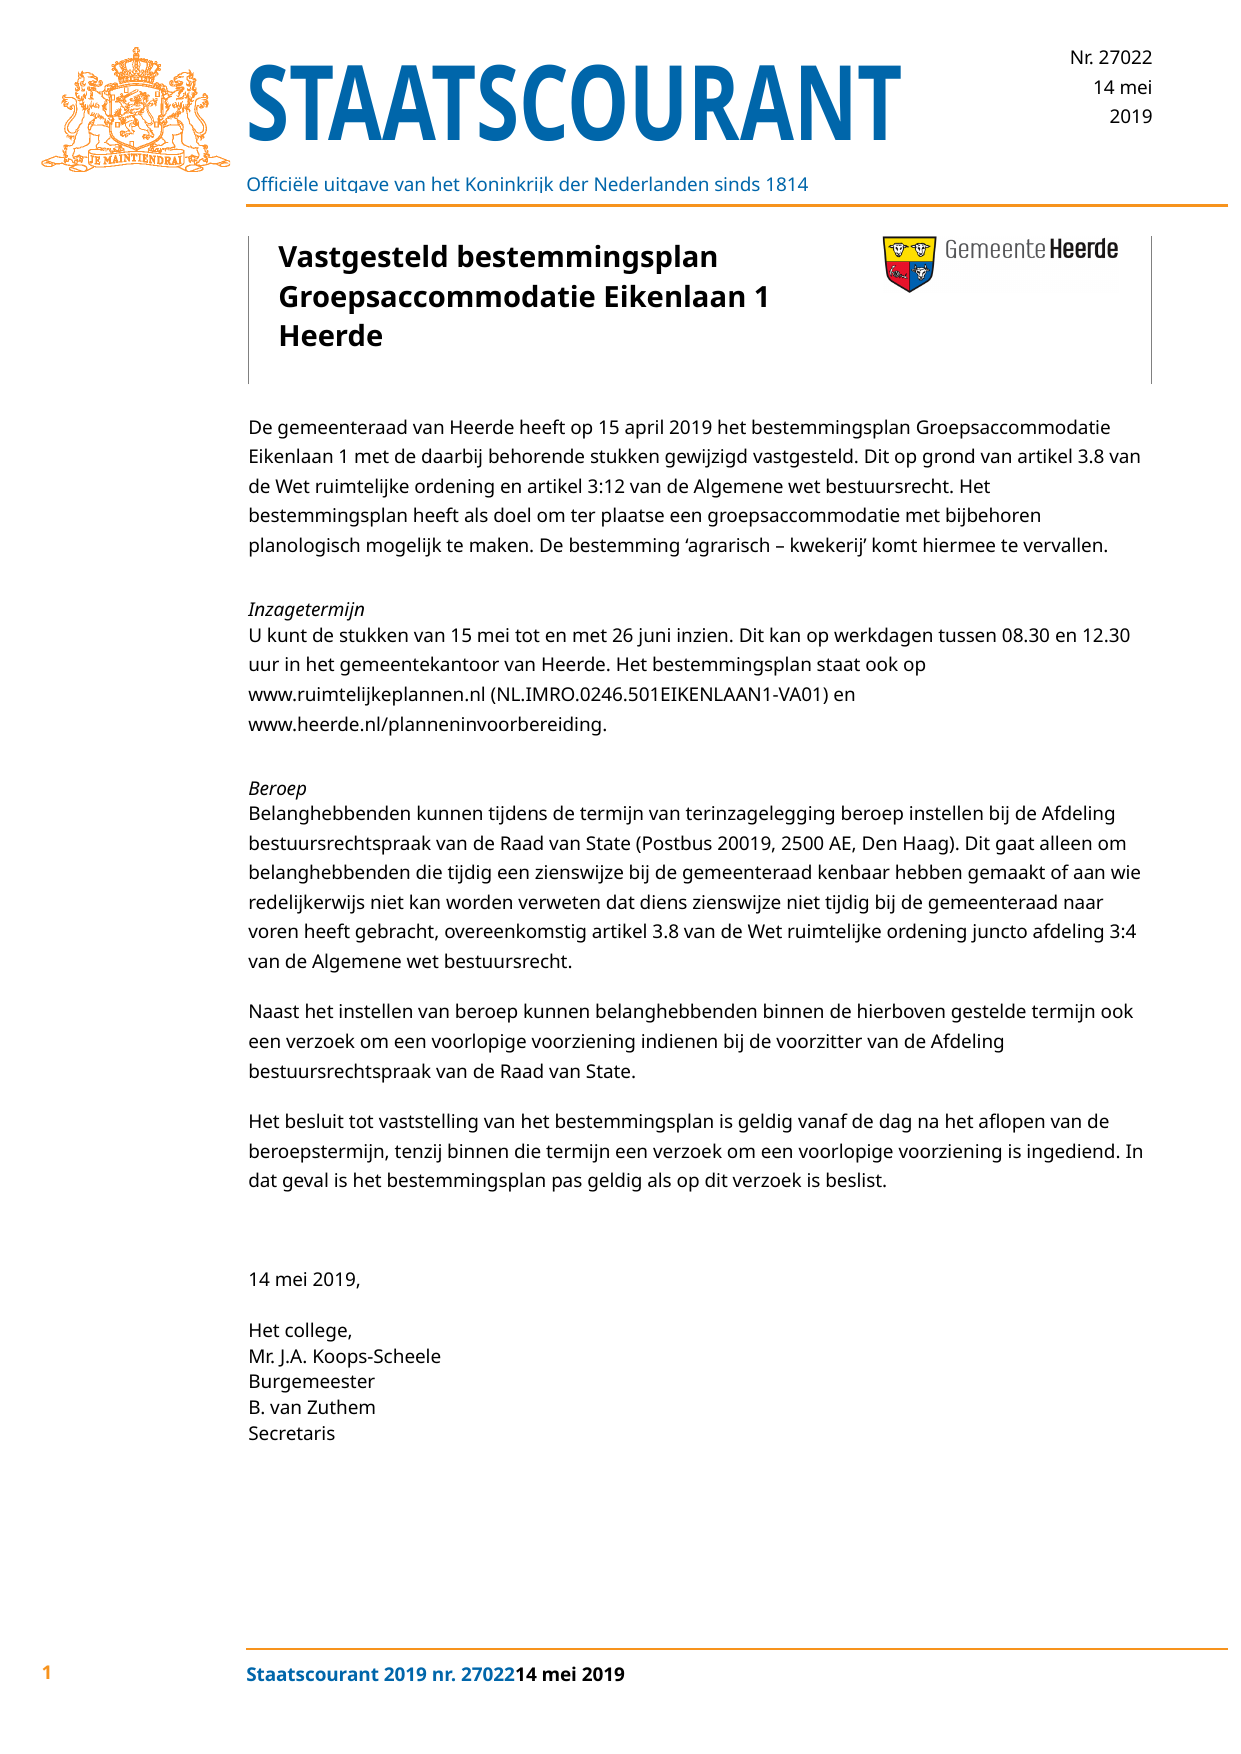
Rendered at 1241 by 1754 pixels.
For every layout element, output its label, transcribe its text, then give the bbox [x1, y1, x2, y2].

text Beroep [248, 775, 1152, 800]
table_header [850, 236, 882, 292]
table_header [1119, 236, 1151, 292]
text Burgemeester [248, 1369, 1152, 1394]
text Naast het instellen van beroep kunnen belanghebbenden binnen de hierboven gestelde termijn ook een verzoek om een voorlopige voorziening indienen bij de voorzitter van de Afdeling bestuursrechtspraak van de Raad van State. [248, 999, 1152, 1084]
text Mr. J.A. Koops-Scheele [248, 1343, 1152, 1369]
text Inzagetermijn [248, 596, 1152, 622]
text B. van Zuthem [248, 1394, 1152, 1420]
text U kunt de stukken van 15 mei tot en met 26 juni inzien. Dit kan op werkdagen tussen 08.30 en 12.30 uur in het gemeentekantoor van Heerde. Het bestemmingsplan staat ook op www.ruimtelijkeplannen.nl (NL.IMRO.0246.501EIKENLAAN1-VA01) en www.heerde.nl/planneninvoorbereiding. [248, 622, 1152, 736]
text Het college, [248, 1317, 1152, 1343]
table_header [850, 293, 1151, 384]
text De gemeenteraad van Heerde heeft op 15 april 2019 het bestemmingsplan Groepsaccommodatie Eikenlaan 1 met de daarbij behorende stukken gewijzigd vastgesteld. Dit op grond van artikel 3.8 van de Wet ruimtelijke ordening en artikel 3:12 van de Algemene wet bestuursrecht. Het bestemmingsplan heeft als doel om ter plaatse een groepsaccommodatie met bijbehoren planologisch mogelijk te maken. De bestemming ‘agrarisch – kwekerij’ komt hiermee te vervallen. [248, 414, 1152, 558]
picture [41, 47, 231, 172]
picture [882, 236, 1119, 293]
table_header Vastgesteld bestemmingsplan Groepsaccommodatie Eikenlaan 1 Heerde [249, 236, 850, 384]
text 14 mei 2019, [248, 1266, 1152, 1291]
text Secretaris [248, 1420, 1152, 1446]
text Het besluit tot vaststelling van het bestemmingsplan is geldig vanaf de dag na het aflopen van de beroepstermijn, tenzij binnen die termijn een verzoek om een voorlopige voorziening is ingediend. In dat geval is het bestemmingsplan pas geldig als op dit verzoek is beslist. [248, 1108, 1152, 1193]
text Belanghebbenden kunnen tijdens de termijn van terinzagelegging beroep instellen bij de Afdeling bestuursrechtspraak van de Raad van State (Postbus 20019, 2500 AE, Den Haag). Dit gaat alleen om belanghebbenden die tijdig een zienswijze bij de gemeenteraad kenbaar hebben gemaakt of aan wie redelijkerwijs niet kan worden verweten dat diens zienswijze niet tijdig bij de gemeenteraad naar voren heeft gebracht, overeenkomstig artikel 3.8 van de Wet ruimtelijke ordening juncto afdeling 3:4 van de Algemene wet bestuursrecht. [248, 800, 1152, 974]
